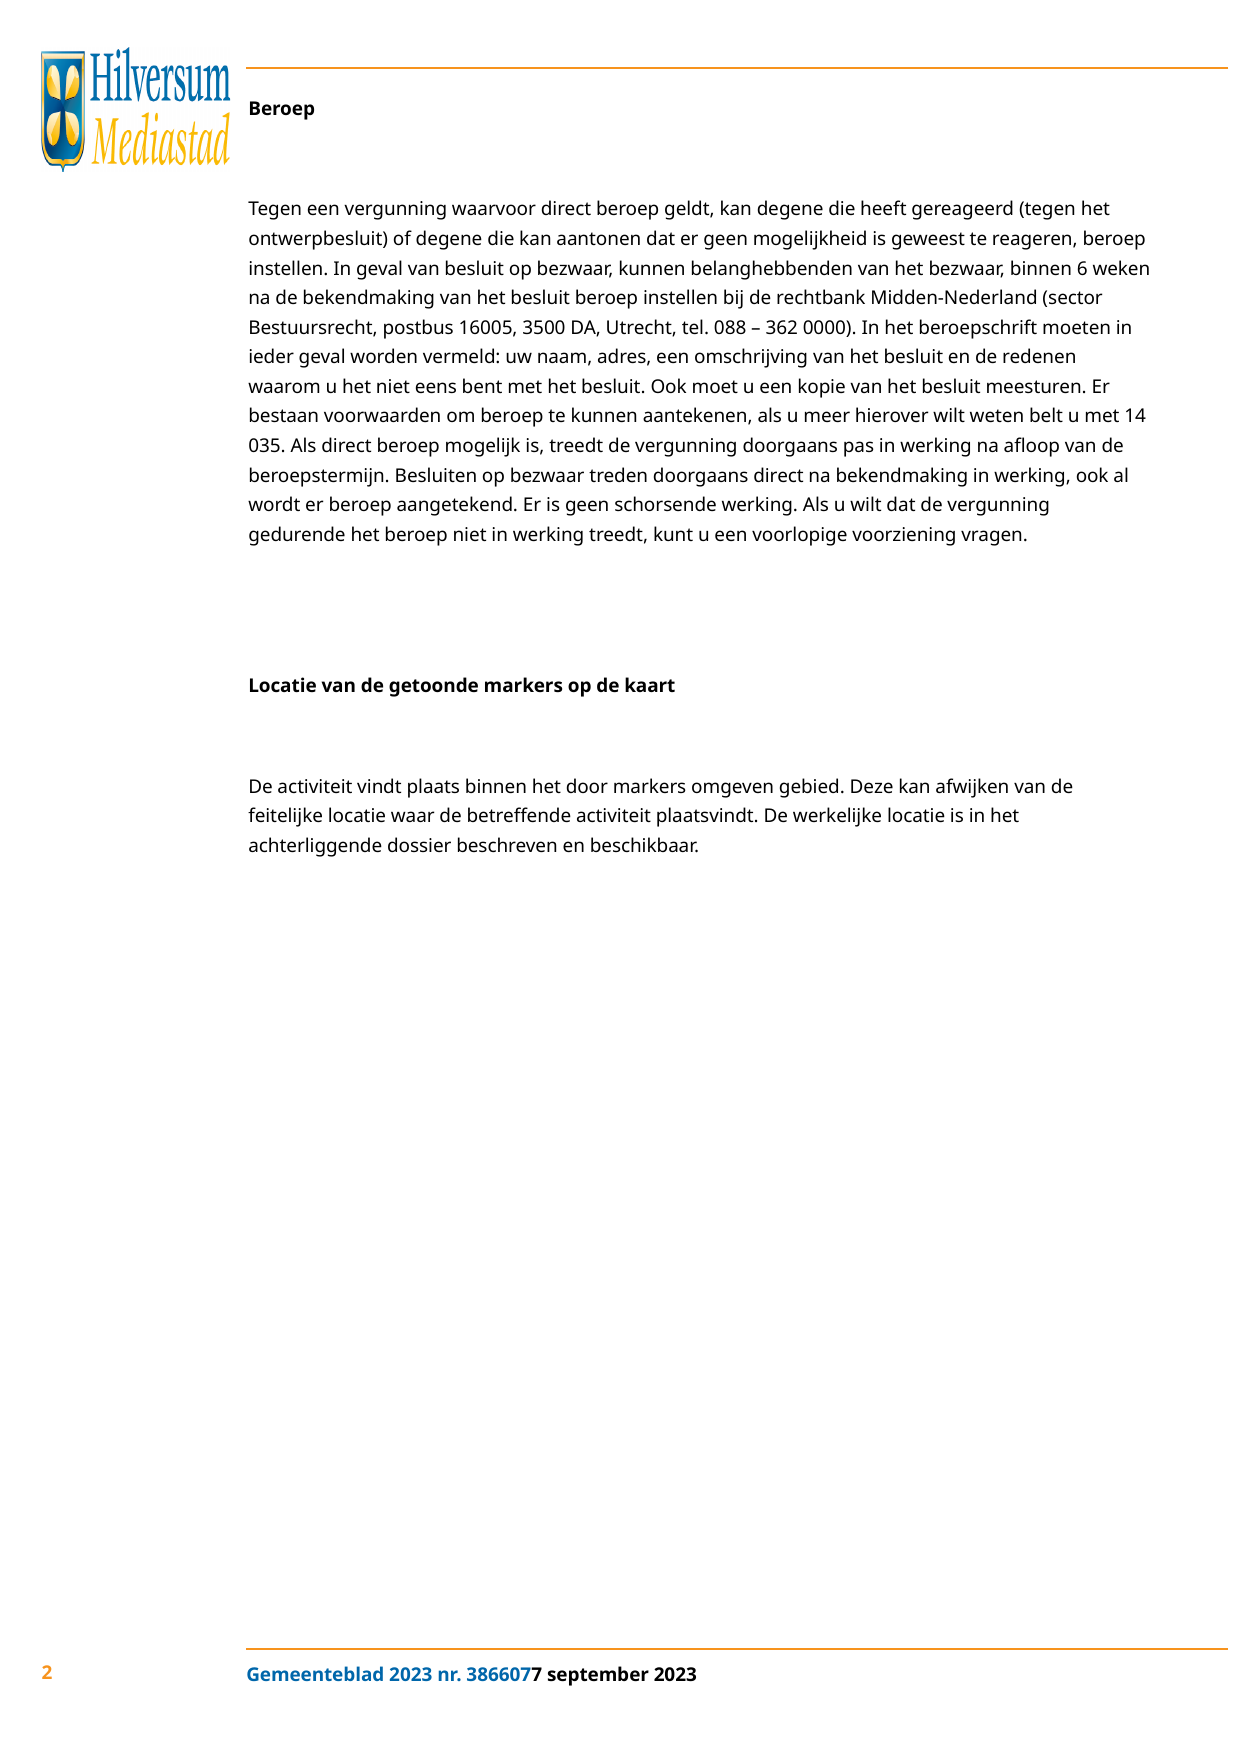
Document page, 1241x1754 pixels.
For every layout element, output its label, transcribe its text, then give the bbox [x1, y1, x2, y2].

text Beroep [248, 95, 1152, 121]
text Locatie van de getoonde markers op de kaart [248, 672, 1152, 698]
text De activiteit vindt plaats binnen het door markers omgeven gebied. Deze kan afwijken van de feitelijke locatie waar de betreffende activiteit plaatsvindt. De werkelijke locatie is in het achterliggende dossier beschreven en beschikbaar. [248, 773, 1152, 858]
text Tegen een vergunning waarvoor direct beroep geldt, kan degene die heeft gereageerd (tegen het ontwerpbesluit) of degene die kan aantonen dat er geen mogelijkheid is geweest te reageren, beroep instellen. In geval van besluit op bezwaar, kunnen belanghebbenden van het bezwaar, binnen 6 weken na de bekendmaking van het besluit beroep instellen bij de rechtbank Midden-Nederland (sector Bestuursrecht, postbus 16005, 3500 DA, Utrecht, tel. 088 – 362 0000). In het beroepschrift moeten in ieder geval worden vermeld: uw naam, adres, een omschrijving van het besluit en de redenen waarom u het niet eens bent met het besluit. Ook moet u een kopie van het besluit meesturen. Er bestaan voorwaarden om beroep te kunnen aantekenen, als u meer hierover wilt weten belt u met 14 035. Als direct beroep mogelijk is, treedt de vergunning doorgaans pas in werking na afloop van de beroepstermijn. Besluiten op bezwaar treden doorgaans direct na bekendmaking in werking, ook al wordt er beroep aangetekend. Er is geen schorsende werking. Als u wilt dat de vergunning gedurende het beroep niet in werking treedt, kunt u een voorlopige voorziening vragen. [248, 196, 1152, 547]
picture [41, 47, 231, 172]
